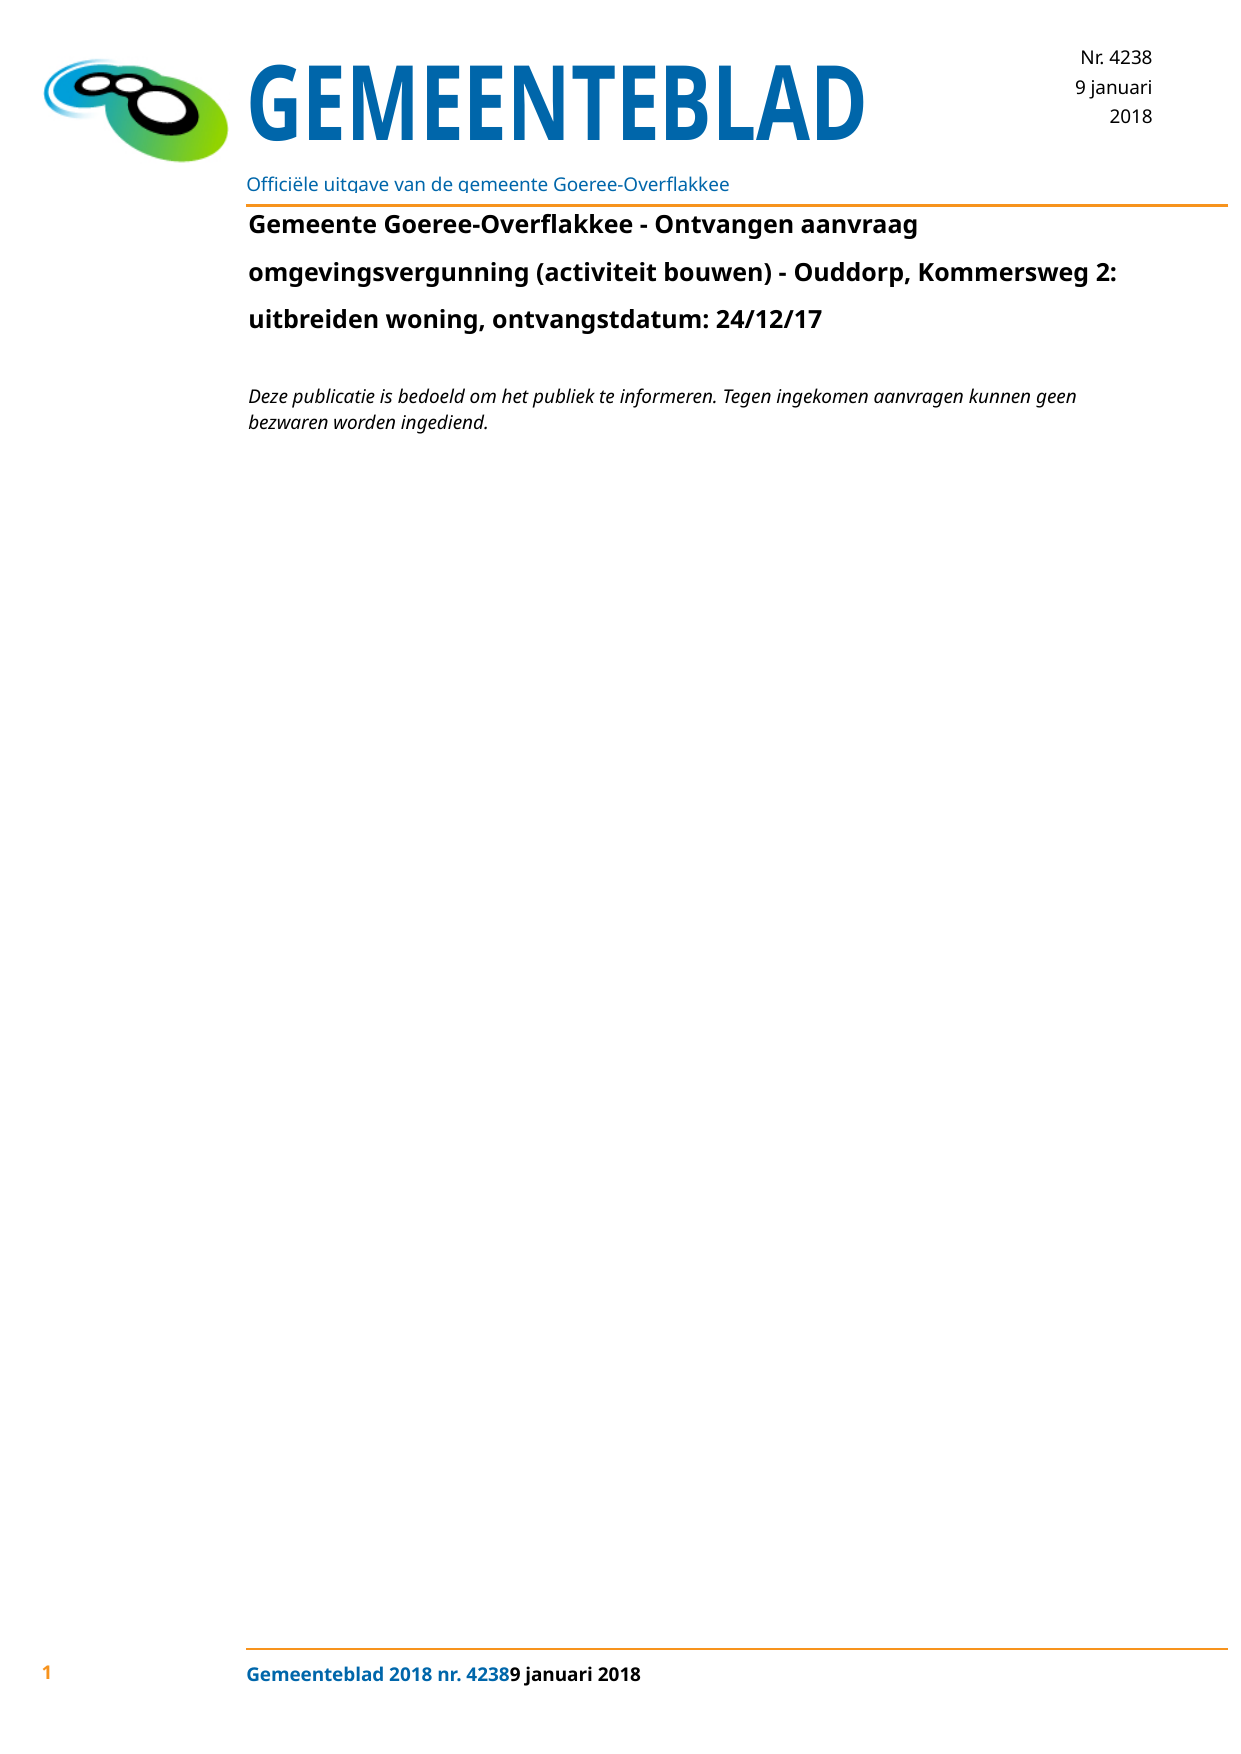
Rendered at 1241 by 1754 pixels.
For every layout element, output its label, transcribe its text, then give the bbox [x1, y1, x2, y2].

text Gemeente Goeree-Overflakkee - Ontvangen aanvraag omgevingsvergunning (activiteit bouwen) - Ouddorp, Kommersweg 2: uitbreiden woning, ontvangstdatum: 24/12/17 [248, 207, 1152, 336]
picture [41, 47, 231, 172]
text Deze publicatie is bedoeld om het publiek te informeren. Tegen ingekomen aanvragen kunnen geen bezwaren worden ingediend. [248, 384, 1152, 435]
